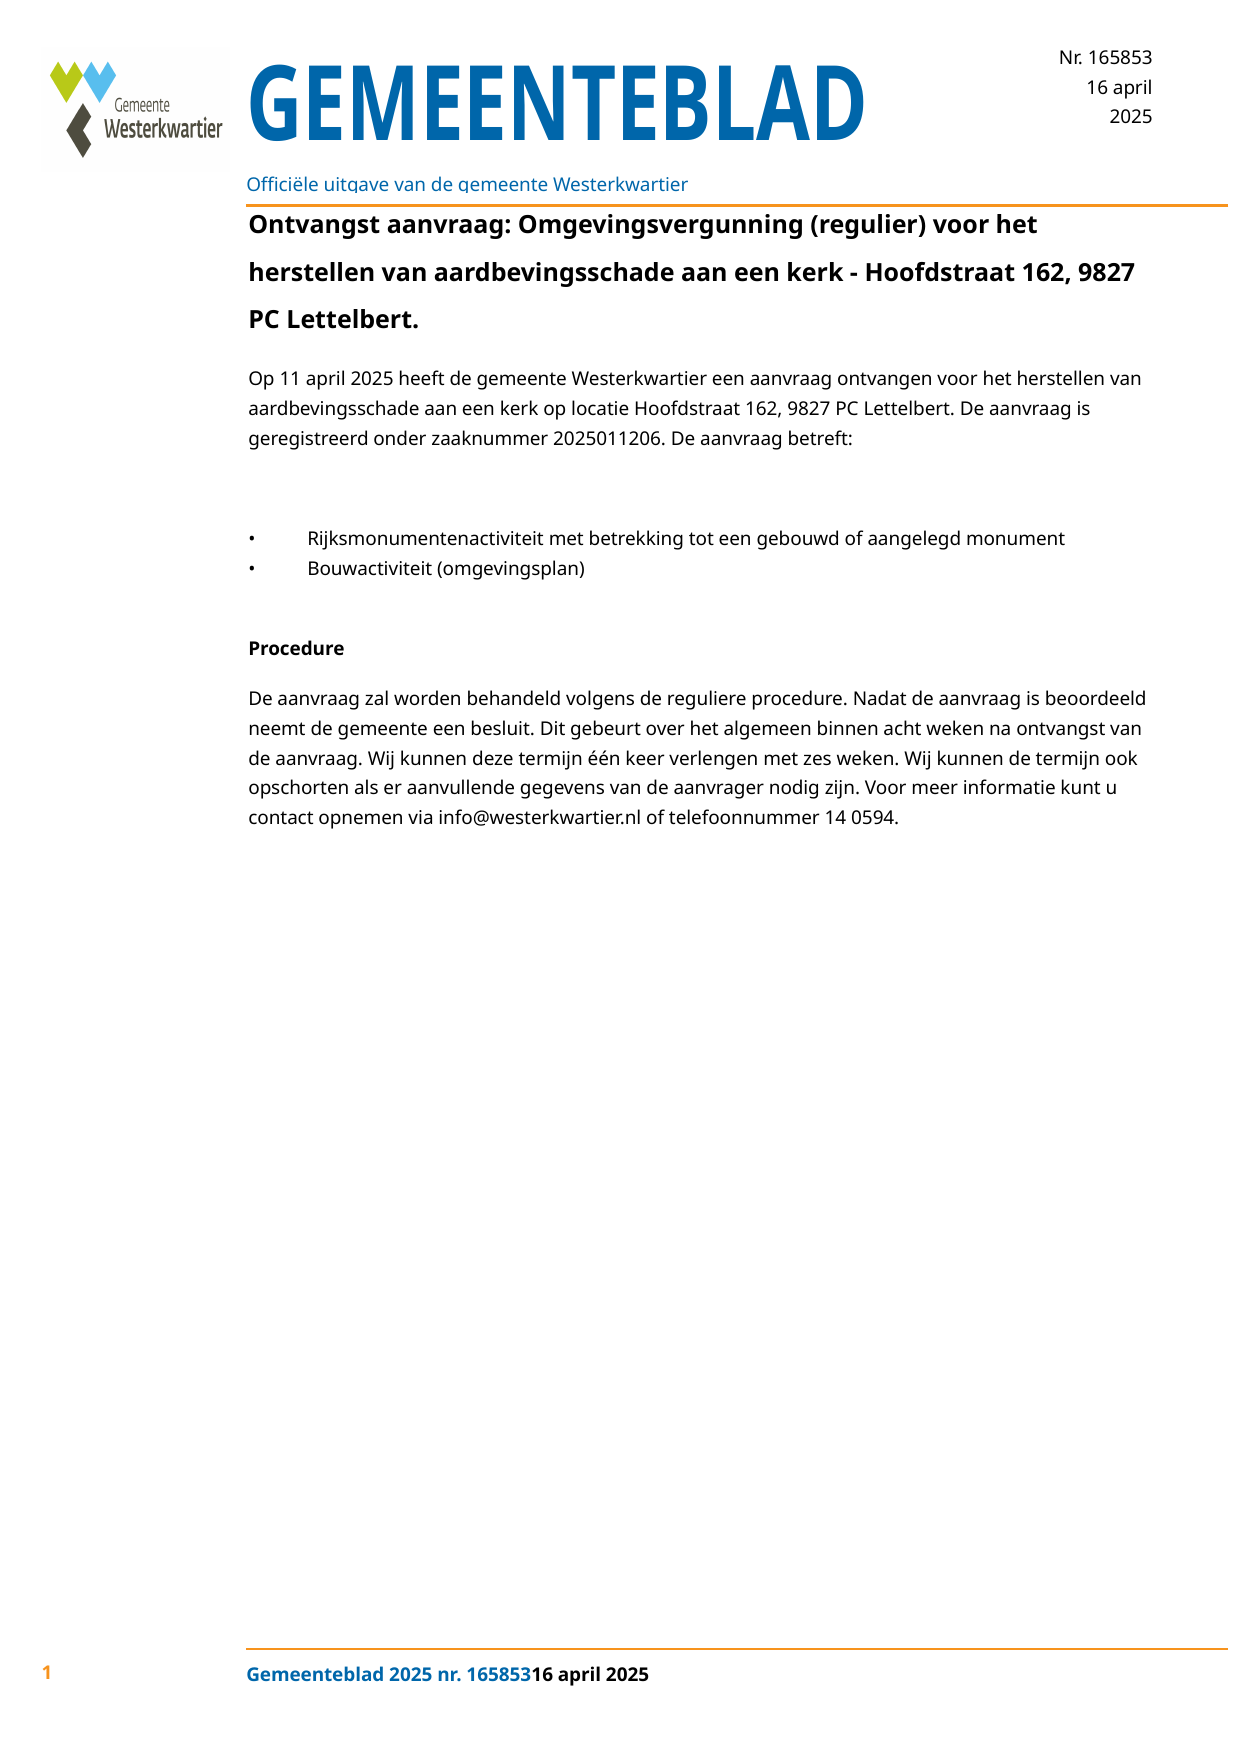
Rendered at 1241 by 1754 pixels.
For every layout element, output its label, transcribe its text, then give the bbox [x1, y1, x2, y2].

text Procedure [248, 635, 1152, 661]
text Ontvangst aanvraag: Omgevingsvergunning (regulier) voor het herstellen van aardbevingsschade aan een kerk - Hoofdstraat 162, 9827 PC Lettelbert. [248, 207, 1152, 336]
text De aanvraag zal worden behandeld volgens de reguliere procedure. Nadat de aanvraag is beoordeeld neemt de gemeente een besluit. Dit gebeurt over het algemeen binnen acht weken na ontvangst van de aanvraag. Wij kunnen deze termijn één keer verlengen met zes weken. Wij kunnen de termijn ook opschorten als er aanvullende gegevens van de aanvrager nodig zijn. Voor meer informatie kunt u contact opnemen via info@westerkwartier.nl of telefoonnummer 14 0594. [248, 686, 1152, 829]
list Bouwactiviteit (omgevingsplan) [248, 555, 1152, 581]
text Op 11 april 2025 heeft de gemeente Westerkwartier een aanvraag ontvangen voor het herstellen van aardbevingsschade aan een kerk op locatie Hoofdstraat 162, 9827 PC Lettelbert. De aanvraag is geregistreerd onder zaaknummer 2025011206. De aanvraag betreft: [248, 366, 1152, 450]
picture [41, 47, 231, 172]
list Rijksmonumentenactiviteit met betrekking tot een gebouwd of aangelegd monument [248, 526, 1152, 551]
